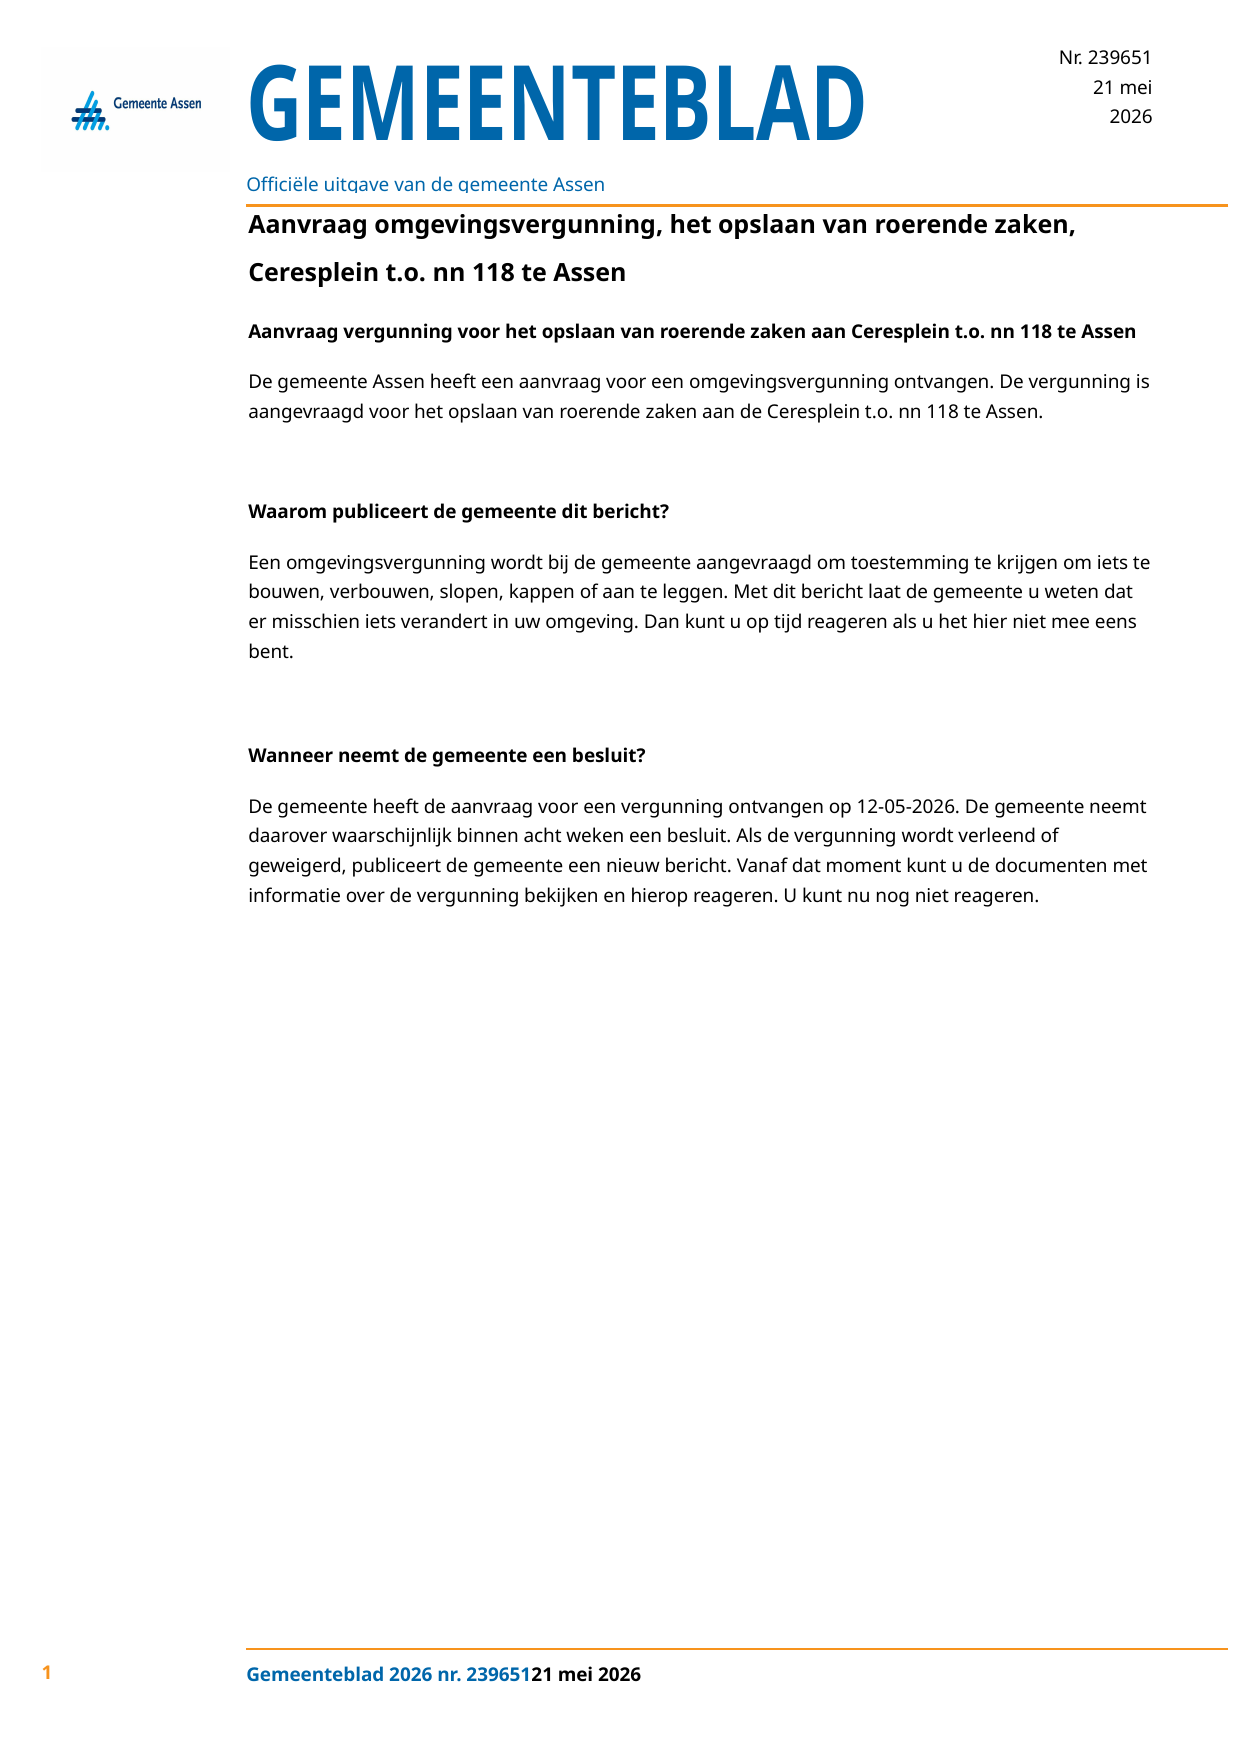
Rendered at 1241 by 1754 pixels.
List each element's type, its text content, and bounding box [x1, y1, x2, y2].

text Een omgevingsvergunning wordt bij de gemeente aangevraagd om toestemming te krijgen om iets te bouwen, verbouwen, slopen, kappen of aan te leggen. Met dit bericht laat de gemeente u weten dat er misschien iets verandert in uw omgeving. Dan kunt u op tijd reageren als u het hier niet mee eens bent. [248, 549, 1152, 664]
text Waarom publiceert de gemeente dit bericht? [248, 499, 1152, 524]
picture [41, 47, 231, 172]
text De gemeente Assen heeft een aanvraag voor een omgevingsvergunning ontvangen. De vergunning is aangevraagd voor het opslaan van roerende zaken aan de Ceresplein t.o. nn 118 te Assen. [248, 368, 1152, 424]
text De gemeente heeft de aanvraag voor een vergunning ontvangen op 12-05-2026. De gemeente neemt daarover waarschijnlijk binnen acht weken een besluit. Als de vergunning wordt verleend of geweigerd, publiceert de gemeente een nieuw bericht. Vanaf dat moment kunt u de documenten met informatie over de vergunning bekijken en hierop reageren. U kunt nu nog niet reageren. [248, 793, 1152, 908]
text Aanvraag vergunning voor het opslaan van roerende zaken aan Ceresplein t.o. nn 118 te Assen [248, 318, 1152, 344]
text Aanvraag omgevingsvergunning, het opslaan van roerende zaken, Ceresplein t.o. nn 118 te Assen [248, 207, 1152, 288]
text ﻿Wanneer neemt de gemeente een besluit? [248, 739, 1152, 768]
